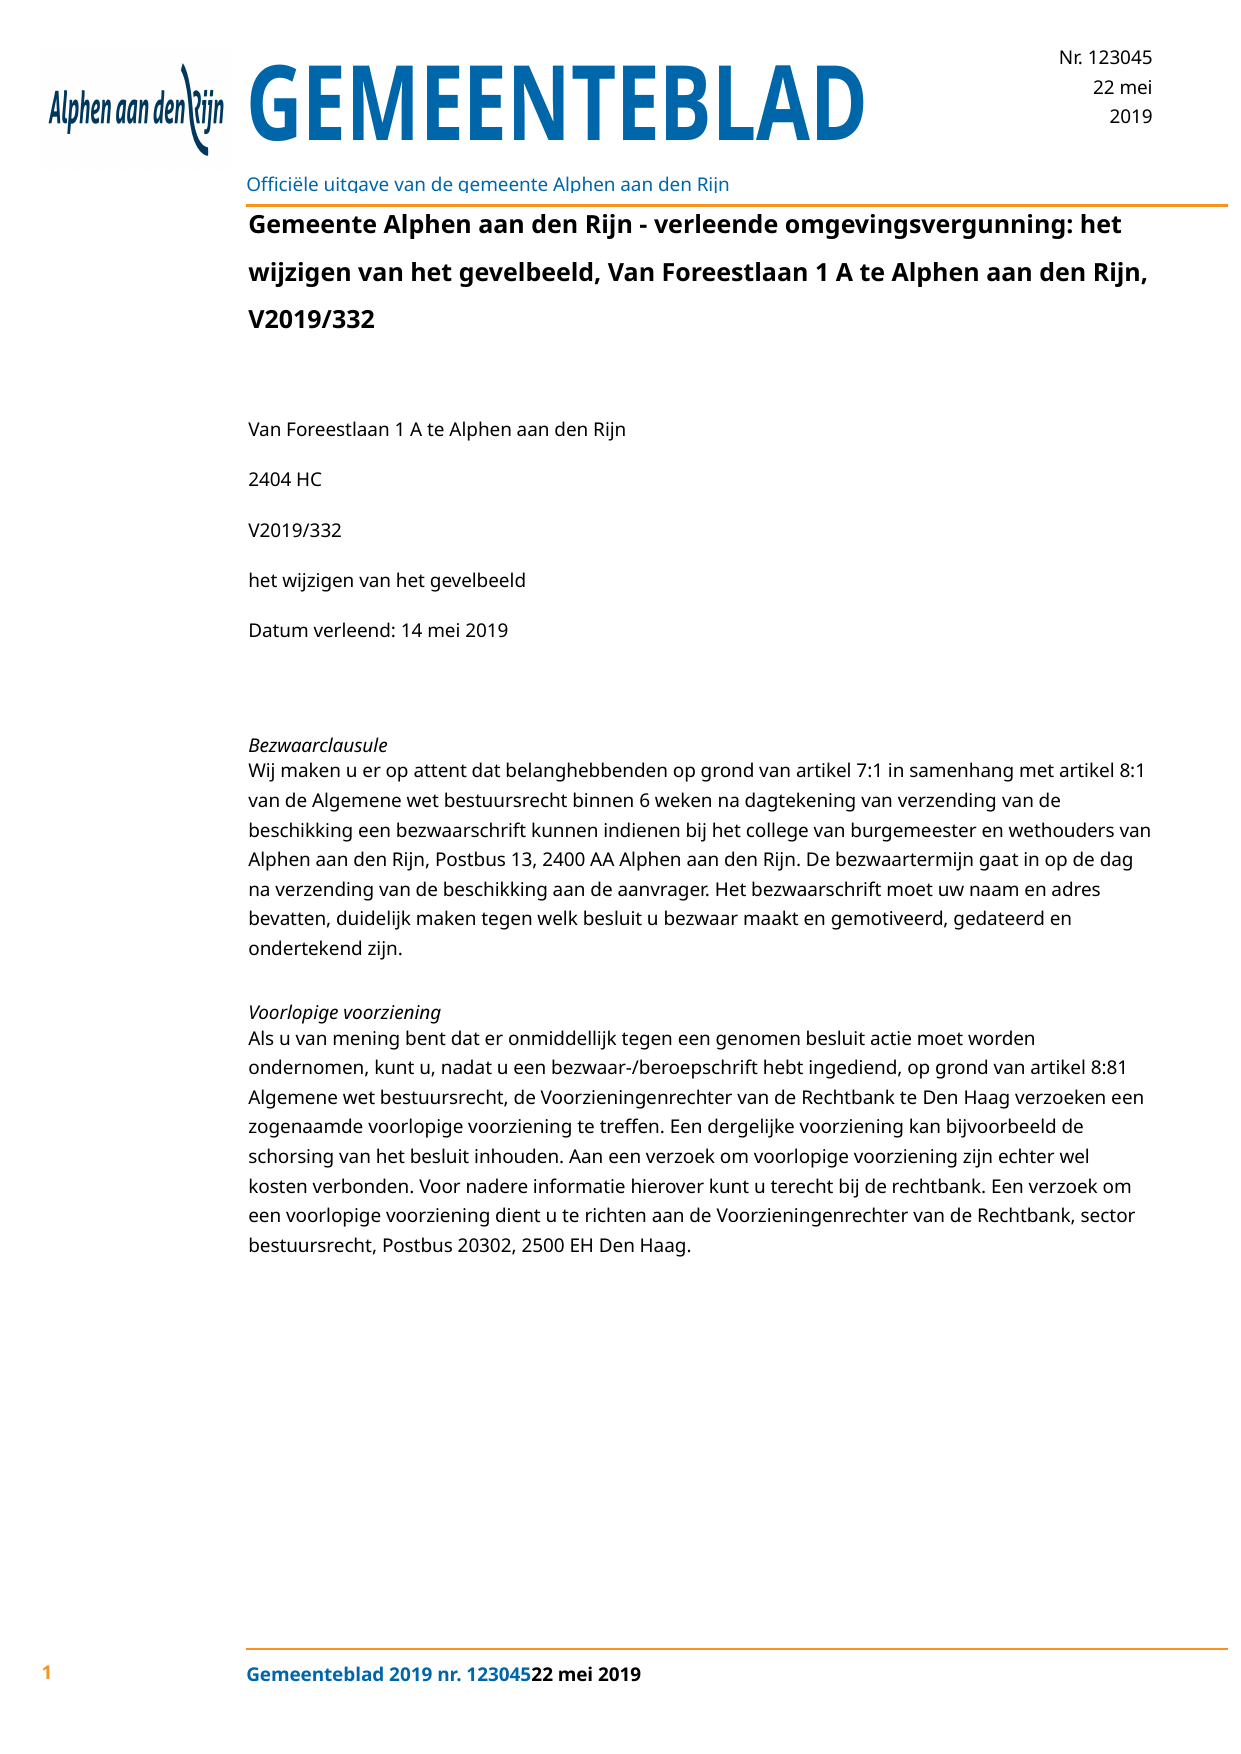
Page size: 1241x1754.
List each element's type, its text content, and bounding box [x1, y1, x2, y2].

text Voorlopige voorziening [248, 999, 1152, 1025]
text Wij maken u er op attent dat belanghebbenden op grond van artikel 7:1 in samenhang met artikel 8:1 van de Algemene wet bestuursrecht binnen 6 weken na dagtekening van verzending van de beschikking een bezwaarschrift kunnen indienen bij het college van burgemeester en wethouders van Alphen aan den Rijn, Postbus 13, 2400 AA Alphen aan den Rijn. De bezwaartermijn gaat in op de dag na verzending van de beschikking aan de aanvrager. Het bezwaarschrift moet uw naam en adres bevatten, duidelijk maken tegen welk besluit u bezwaar maakt en gemotiveerd, gedateerd en ondertekend zijn. [248, 758, 1152, 961]
text Datum verleend: 14 mei 2019 [248, 618, 1152, 643]
text het wijzigen van het gevelbeeld [248, 567, 1152, 593]
text Bezwaarclausule [248, 732, 1152, 758]
picture [41, 47, 231, 172]
text Gemeente Alphen aan den Rijn - verleende omgevingsvergunning: het wijzigen van het gevelbeeld, Van Foreestlaan 1 A te Alphen aan den Rijn, V2019/332 [248, 207, 1152, 336]
text 2404 HC [248, 466, 1152, 492]
text Van Foreestlaan 1 A te Alphen aan den Rijn [248, 416, 1152, 442]
text Als u van mening bent dat er onmiddellijk tegen een genomen besluit actie moet worden ondernomen, kunt u, nadat u een bezwaar-/beroepschrift hebt ingediend, op grond van artikel 8:81 Algemene wet bestuursrecht, de Voorzieningenrechter van de Rechtbank te Den Haag verzoeken een zogenaamde voorlopige voorziening te treffen. Een dergelijke voorziening kan bijvoorbeeld de schorsing van het besluit inhouden. Aan een verzoek om voorlopige voorziening zijn echter wel kosten verbonden. Voor nadere informatie hierover kunt u terecht bij de rechtbank. Een verzoek om een voorlopige voorziening dient u te richten aan de Voorzieningenrechter van de Rechtbank, sector bestuursrecht, Postbus 20302, 2500 EH Den Haag. [248, 1025, 1152, 1258]
text V2019/332 [248, 517, 1152, 542]
